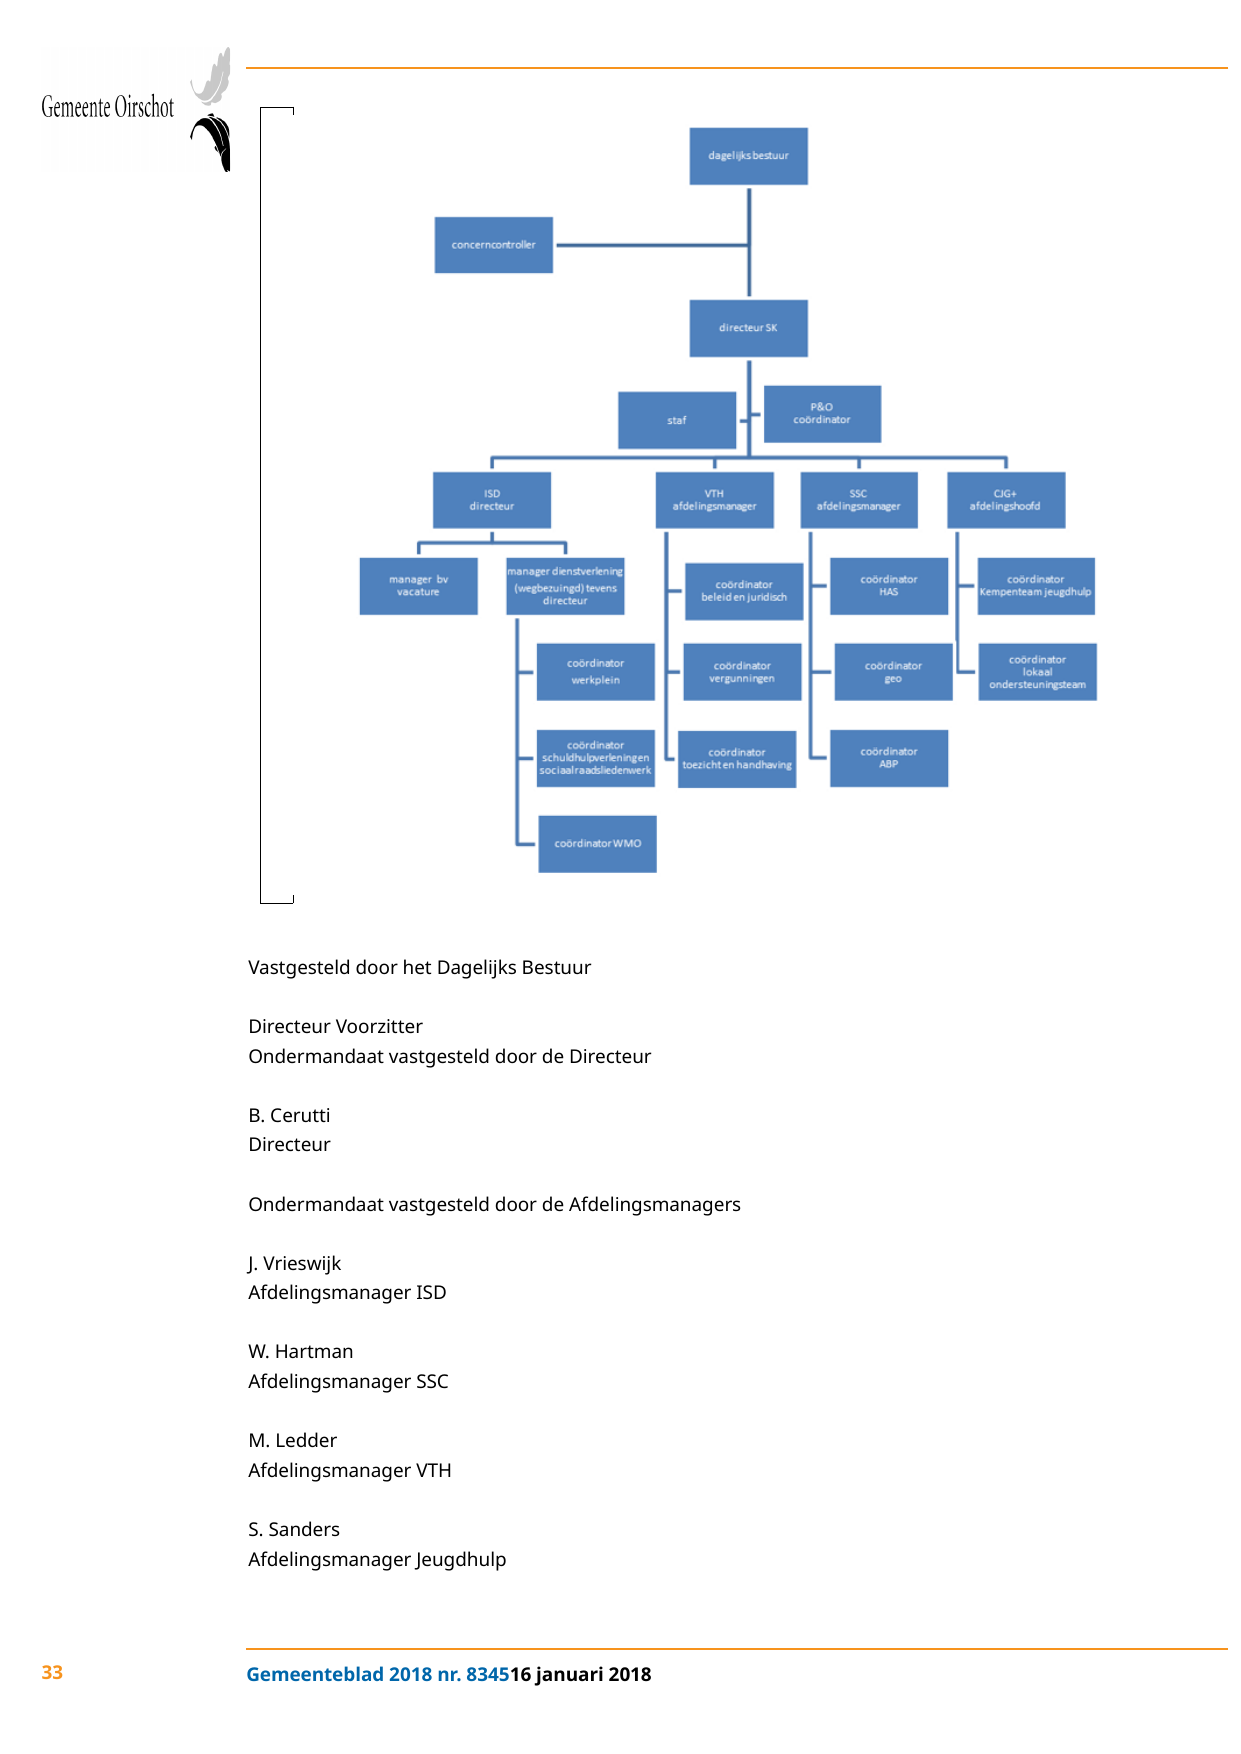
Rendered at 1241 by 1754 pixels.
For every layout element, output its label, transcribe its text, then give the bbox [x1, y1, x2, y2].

text Ondermandaat vastgesteld door de Directeur [248, 1043, 1152, 1068]
text Afdelingsmanager SSC [248, 1368, 1152, 1394]
text M. Ledder [248, 1427, 1152, 1453]
picture [41, 47, 231, 172]
text Afdelingsmanager ISD [248, 1279, 1152, 1305]
text Vastgesteld door het Dagelijks Bestuur [248, 954, 1152, 980]
text Directeur Voorzitter [248, 1013, 1152, 1039]
text Afdelingsmanager Jeugdhulp [248, 1546, 1152, 1571]
text J. Vrieswijk [248, 1250, 1152, 1276]
text B. Cerutti [248, 1102, 1152, 1128]
text Directeur [248, 1132, 1152, 1157]
text W. Hartman [248, 1339, 1152, 1364]
text Afdelingsmanager VTH [248, 1457, 1152, 1483]
text S. Sanders [248, 1516, 1152, 1542]
text Ondermandaat vastgesteld door de Afdelingsmanagers [248, 1191, 1152, 1216]
picture [268, 115, 1173, 895]
